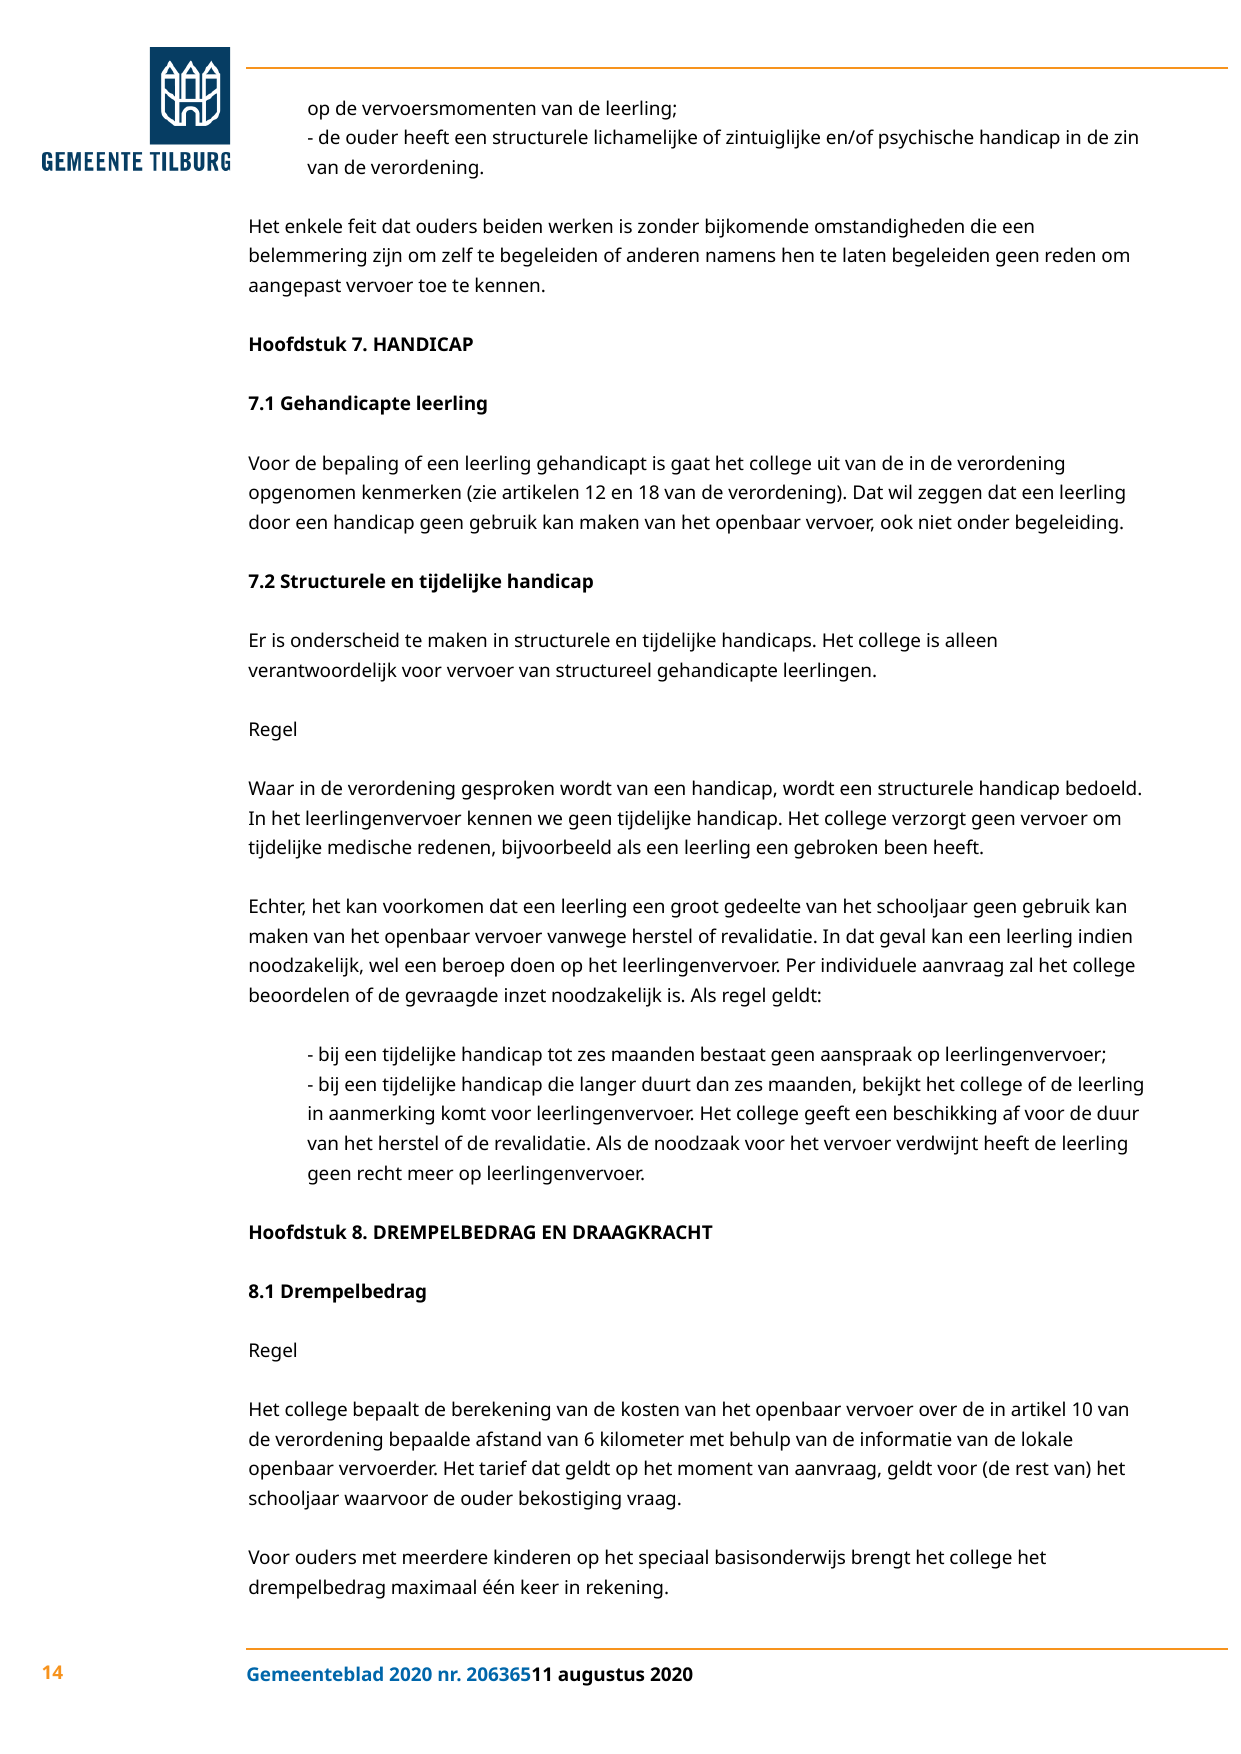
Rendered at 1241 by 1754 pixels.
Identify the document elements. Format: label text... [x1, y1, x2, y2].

list - de ouder heeft een structurele lichamelijke of zintuiglijke en/of psychische handicap in de zin van de verordening. [248, 124, 1152, 180]
picture [41, 47, 231, 172]
text Het college bepaalt de berekening van de kosten van het openbaar vervoer over de in artikel 10 van de verordening bepaalde afstand van 6 kilometer met behulp van de informatie van de lokale openbaar vervoerder. Het tarief dat geldt op het moment van aanvraag, geldt voor (de rest van) het schooljaar waarvoor de ouder bekostiging vraag. [248, 1396, 1152, 1511]
text Hoofdstuk 8. DREMPELBEDRAG EN DRAAGKRACHT [248, 1219, 1152, 1245]
list - bij een tijdelijke handicap die langer duurt dan zes maanden, bekijkt het college of de leerling in aanmerking komt voor leerlingenvervoer. Het college geeft een beschikking af voor de duur van het herstel of de revalidatie. Als de noodzaak voor het vervoer verdwijnt heeft de leerling geen recht meer op leerlingenvervoer. [248, 1071, 1152, 1186]
list - bij een tijdelijke handicap tot zes maanden bestaat geen aanspraak op leerlingenvervoer; [248, 1041, 1152, 1067]
text Regel [248, 1337, 1152, 1363]
text Waar in de verordening gesproken wordt van een handicap, wordt een structurele handicap bedoeld. In het leerlingenvervoer kennen we geen tijdelijke handicap. Het college verzorgt geen vervoer om tijdelijke medische redenen, bijvoorbeeld als een leerling een gebroken been heeft. [248, 775, 1152, 860]
list op de vervoersmomenten van de leerling; [248, 95, 1152, 121]
text Er is onderscheid te maken in structurele en tijdelijke handicaps. Het college is alleen verantwoordelijk voor vervoer van structureel gehandicapte leerlingen. [248, 627, 1152, 683]
text Voor de bepaling of een leerling gehandicapt is gaat het college uit van de in de verordening opgenomen kenmerken (zie artikelen 12 en 18 van de verordening). Dat wil zeggen dat een leerling door een handicap geen gebruik kan maken van het openbaar vervoer, ook niet onder begeleiding. [248, 450, 1152, 535]
text 7.2 Structurele en tijdelijke handicap [248, 568, 1152, 594]
text Regel [248, 716, 1152, 742]
text Voor ouders met meerdere kinderen op het speciaal basisonderwijs brengt het college het drempelbedrag maximaal één keer in rekening. [248, 1544, 1152, 1600]
text Hoofdstuk 7. HANDICAP [248, 331, 1152, 357]
text Het enkele feit dat ouders beiden werken is zonder bijkomende omstandigheden die een belemmering zijn om zelf te begeleiden of anderen namens hen te laten begeleiden geen reden om aangepast vervoer toe te kennen. [248, 213, 1152, 298]
text 8.1 Drempelbedrag [248, 1278, 1152, 1304]
text 7.1 Gehandicapte leerling [248, 391, 1152, 416]
text Echter, het kan voorkomen dat een leerling een groot gedeelte van het schooljaar geen gebruik kan maken van het openbaar vervoer vanwege herstel of revalidatie. In dat geval kan een leerling indien noodzakelijk, wel een beroep doen op het leerlingenvervoer. Per individuele aanvraag zal het college beoordelen of de gevraagde inzet noodzakelijk is. Als regel geldt: [248, 893, 1152, 1008]
